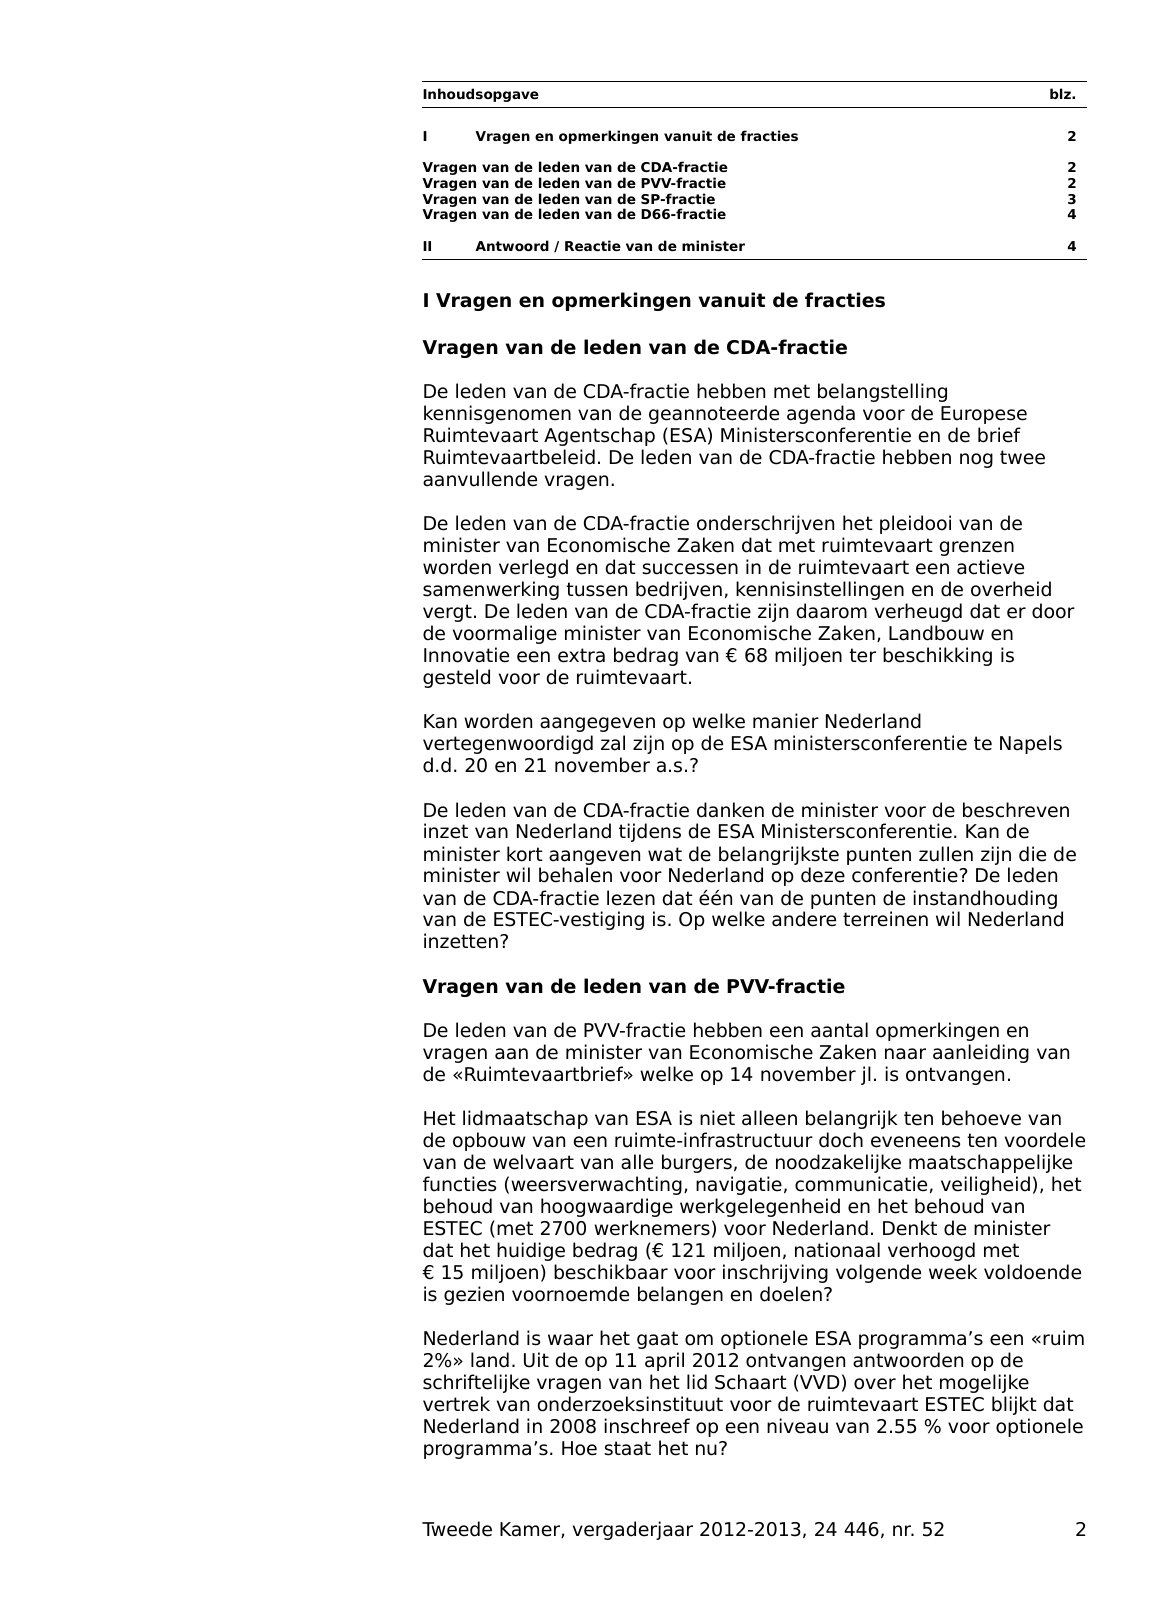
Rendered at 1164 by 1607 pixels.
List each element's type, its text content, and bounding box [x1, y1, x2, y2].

table_cell 2 [1013, 176, 1087, 191]
subtitle Vragen van de leden van de CDA-fractie [422, 337, 1087, 359]
text De leden van de CDA-fractie danken de minister voor de beschreven inzet van Nederland tijdens de ESA Ministersconferentie. Kan de minister kort aangeven wat de belangrijkste punten zullen zijn die de minister wil behalen voor Nederland op deze conferentie? De leden van de CDA-fractie lezen dat één van de punten de instandhouding van de ESTEC-vestiging is. Op welke andere terreinen wil Nederland inzetten? [422, 799, 1087, 953]
table_header Inhoudsopgave [422, 82, 1013, 107]
table_cell [422, 108, 469, 128]
table_cell 4 [1013, 239, 1087, 259]
table_cell [470, 223, 1013, 239]
table_cell Vragen van de leden van de PVV-fractie [422, 176, 1013, 191]
table_cell 3 [1013, 191, 1087, 207]
table_cell 4 [1013, 207, 1087, 223]
table_cell 2 [1013, 160, 1087, 176]
text Het lidmaatschap van ESA is niet alleen belangrijk ten behoeve van de opbouw van een ruimte-infrastructuur doch eveneens ten voordele van de welvaart van alle burgers, de noodzakelijke maatschappelijke functies (weersverwachting, navigatie, communicatie, veiligheid), het behoud van hoogwaardige werkgelegenheid en het behoud van ESTEC (met 2700 werknemers) voor Nederland. Denkt de minister dat het huidige bedrag (€ 121 miljoen, nationaal verhoogd met € 15 miljoen) beschikbaar voor inschrijving volgende week voldoende is gezien voornoemde belangen en doelen? [422, 1108, 1087, 1306]
table_cell Vragen van de leden van de SP-fractie [422, 191, 1013, 207]
subtitle Vragen van de leden van de PVV-fractie [422, 976, 1087, 997]
table_cell 2 [1013, 129, 1087, 144]
subtitle I Vragen en opmerkingen vanuit de fracties [422, 290, 1087, 312]
table_cell Vragen van de leden van de D66-fractie [422, 207, 1013, 223]
table_header blz. [1013, 82, 1087, 107]
table_cell [1013, 108, 1087, 128]
table_cell [1013, 223, 1087, 239]
table_cell Antwoord / Reactie van de minister [470, 239, 1013, 259]
table_cell II [422, 239, 469, 259]
table_cell [470, 108, 1013, 128]
text Kan worden aangegeven op welke manier Nederland vertegenwoordigd zal zijn op de ESA ministersconferentie te Napels d.d. 20 en 21 november a.s.? [422, 711, 1087, 777]
text De leden van de CDA-fractie onderschrijven het pleidooi van de minister van Economische Zaken dat met ruimtevaart grenzen worden verlegd en dat successen in de ruimtevaart een actieve samenwerking tussen bedrijven, kennisinstellingen en de overheid vergt. De leden van de CDA-fractie zijn daarom verheugd dat er door de voormalige minister van Economische Zaken, Landbouw en Innovatie een extra bedrag van € 68 miljoen ter beschikking is gesteld voor de ruimtevaart. [422, 513, 1087, 689]
text De leden van de CDA-fractie hebben met belangstelling kennisgenomen van de geannoteerde agenda voor de Europese Ruimtevaart Agentschap (ESA) Ministersconferentie en de brief Ruimtevaartbeleid. De leden van de CDA-fractie hebben nog twee aanvullende vragen. [422, 381, 1087, 491]
table_cell [1013, 144, 1087, 160]
text De leden van de PVV-fractie hebben een aantal opmerkingen en vragen aan de minister van Economische Zaken naar aanleiding van de «Ruimtevaartbrief» welke op 14 november jl. is ontvangen. [422, 1020, 1087, 1086]
table_cell Vragen van de leden van de CDA-fractie [422, 160, 1013, 176]
text Nederland is waar het gaat om optionele ESA programma’s een «ruim 2%» land. Uit de op 11 april 2012 ontvangen antwoorden op de schriftelijke vragen van het lid Schaart (VVD) over het mogelijke vertrek van onderzoeksinstituut voor de ruimtevaart ESTEC blijkt dat Nederland in 2008 inschreef op een niveau van 2.55 % voor optionele programma’s. Hoe staat het nu? [422, 1328, 1087, 1460]
table_cell [470, 144, 1013, 160]
table_cell [422, 223, 469, 239]
table_cell [422, 144, 469, 160]
table_cell I [422, 129, 469, 144]
table_cell Vragen en opmerkingen vanuit de fracties [470, 129, 1013, 144]
